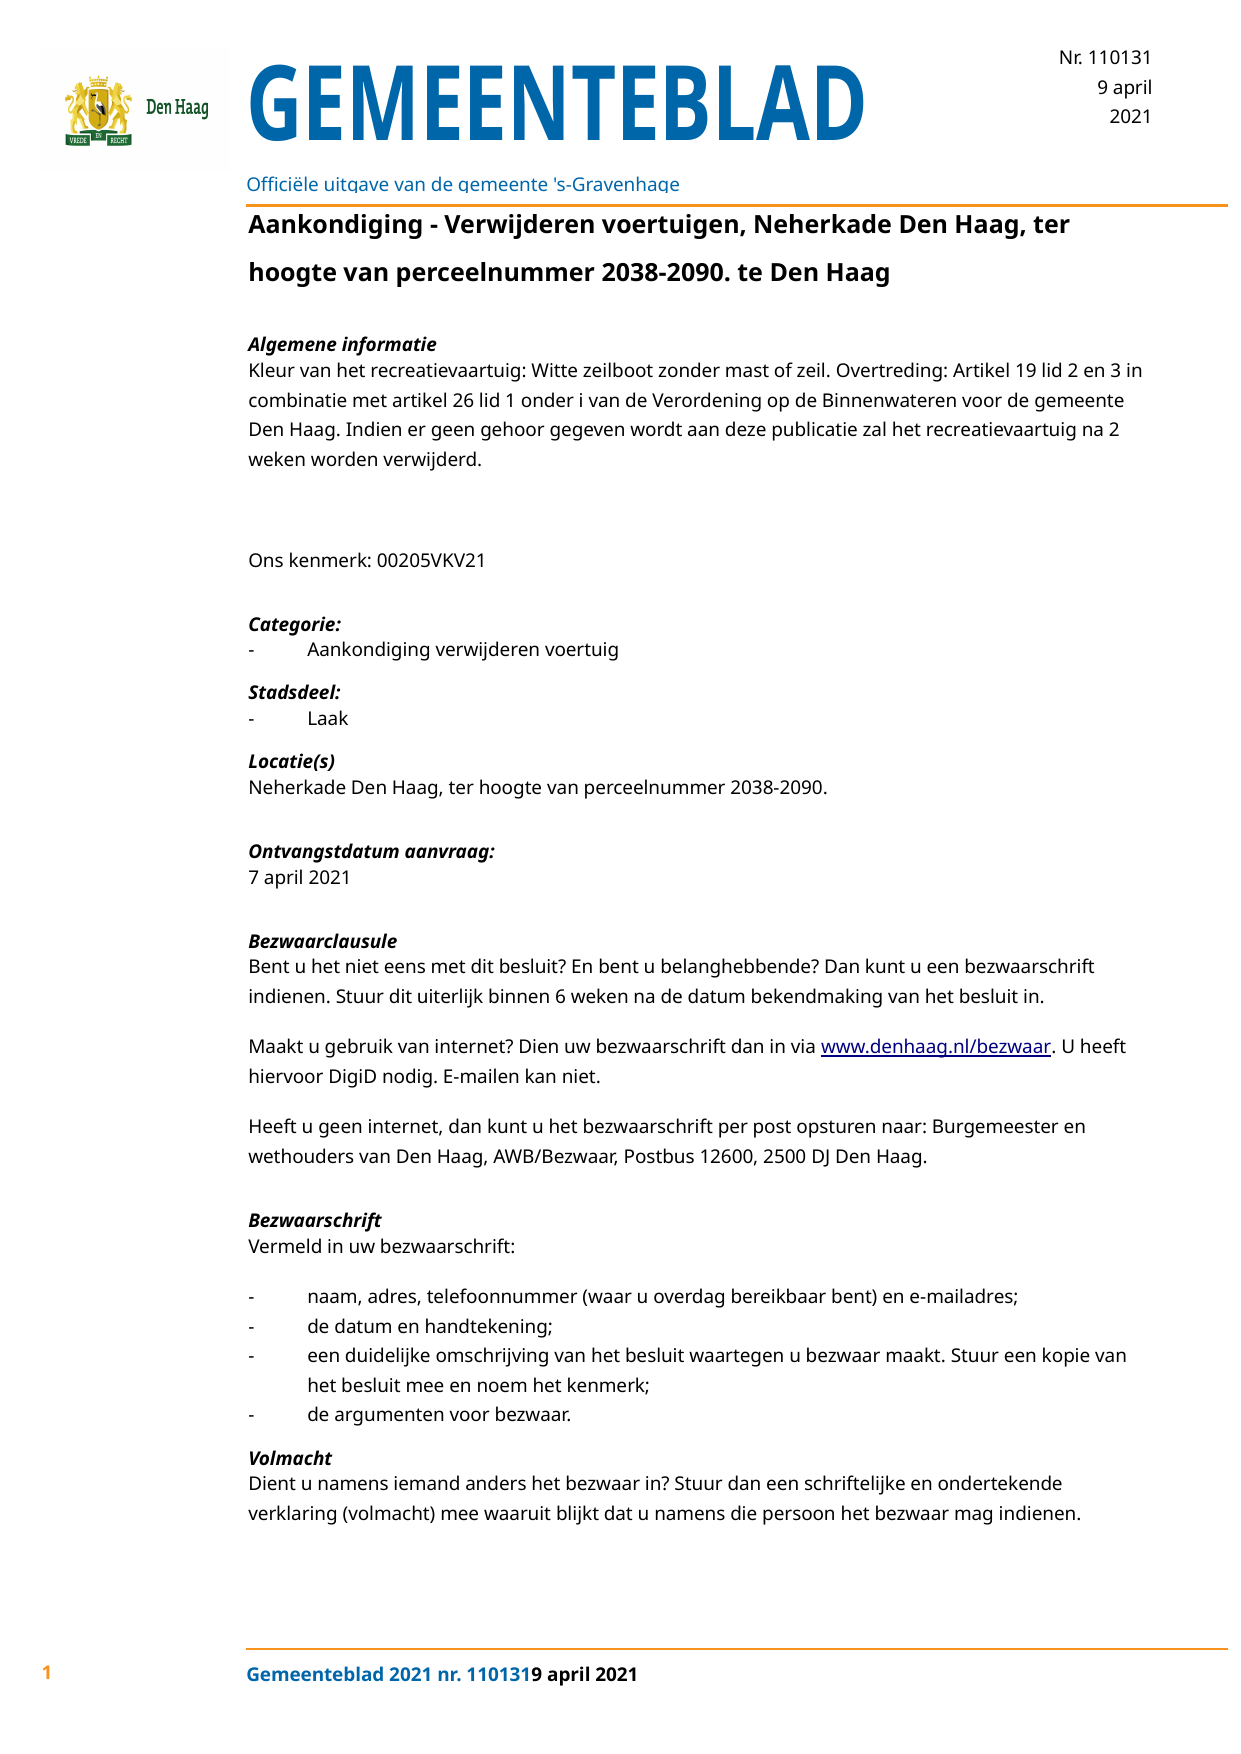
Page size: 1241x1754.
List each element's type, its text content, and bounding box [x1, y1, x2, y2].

text Locatie(s) [248, 748, 1152, 774]
text Ontvangstdatum aanvraag: [248, 838, 1152, 864]
text Algemene informatie [248, 331, 1152, 357]
text Stadsdeel: [248, 679, 1152, 705]
list de datum en handtekening; [248, 1313, 1152, 1338]
text Vermeld in uw bezwaarschrift: [248, 1233, 1152, 1258]
text Bezwaarschrift [248, 1207, 1152, 1233]
text Volmacht [248, 1445, 1152, 1470]
text Ons kenmerk: 00205VKV21 [248, 547, 1152, 572]
text 7 april 2021 [248, 864, 1152, 889]
list een duidelijke omschrijving van het besluit waartegen u bezwaar maakt. Stuur een kopie van het besluit mee en noem het kenmerk; [248, 1342, 1152, 1398]
text Neherkade Den Haag, ter hoogte van perceelnummer 2038-2090. [248, 774, 1152, 800]
list naam, adres, telefoonnummer (waar u overdag bereikbaar bent) en e-mailadres; [248, 1283, 1152, 1309]
text Categorie: [248, 611, 1152, 636]
list de argumenten voor bezwaar. [248, 1402, 1152, 1427]
text Kleur van het recreatievaartuig: Witte zeilboot zonder mast of zeil. Overtreding: Artikel 19 lid 2 en 3 in combinatie met artikel 26 lid 1 onder i van de Verordening op de Binnenwateren voor de gemeente Den Haag. Indien er geen gehoor gegeven wordt aan deze publicatie zal het recreatievaartuig na 2 weken worden verwijderd. [248, 357, 1152, 472]
list Laak [248, 705, 1152, 731]
text Bezwaarclausule [248, 928, 1152, 953]
list Aankondiging verwijderen voertuig [248, 636, 1152, 662]
picture [41, 47, 231, 172]
text Aankondiging - Verwijderen voertuigen, Neherkade Den Haag, ter hoogte van perceelnummer 2038-2090. te Den Haag [248, 207, 1152, 288]
text Bent u het niet eens met dit besluit? En bent u belanghebbende? Dan kunt u een bezwaarschrift indienen. Stuur dit uiterlijk binnen 6 weken na de datum bekendmaking van het besluit in. [248, 953, 1152, 1009]
text Maakt u gebruik van internet? Dien uw bezwaarschrift dan in via www.denhaag.nl/bezwaar. U heeft hiervoor DigiD nodig. E-mailen kan niet. [248, 1033, 1152, 1089]
text Dient u namens iemand anders het bezwaar in? Stuur dan een schriftelijke en ondertekende verklaring (volmacht) mee waaruit blijkt dat u namens die persoon het bezwaar mag indienen. [248, 1470, 1152, 1526]
text Heeft u geen internet, dan kunt u het bezwaarschrift per post opsturen naar: Burgemeester en wethouders van Den Haag, AWB/Bezwaar, Postbus 12600, 2500 DJ Den Haag. [248, 1113, 1152, 1169]
